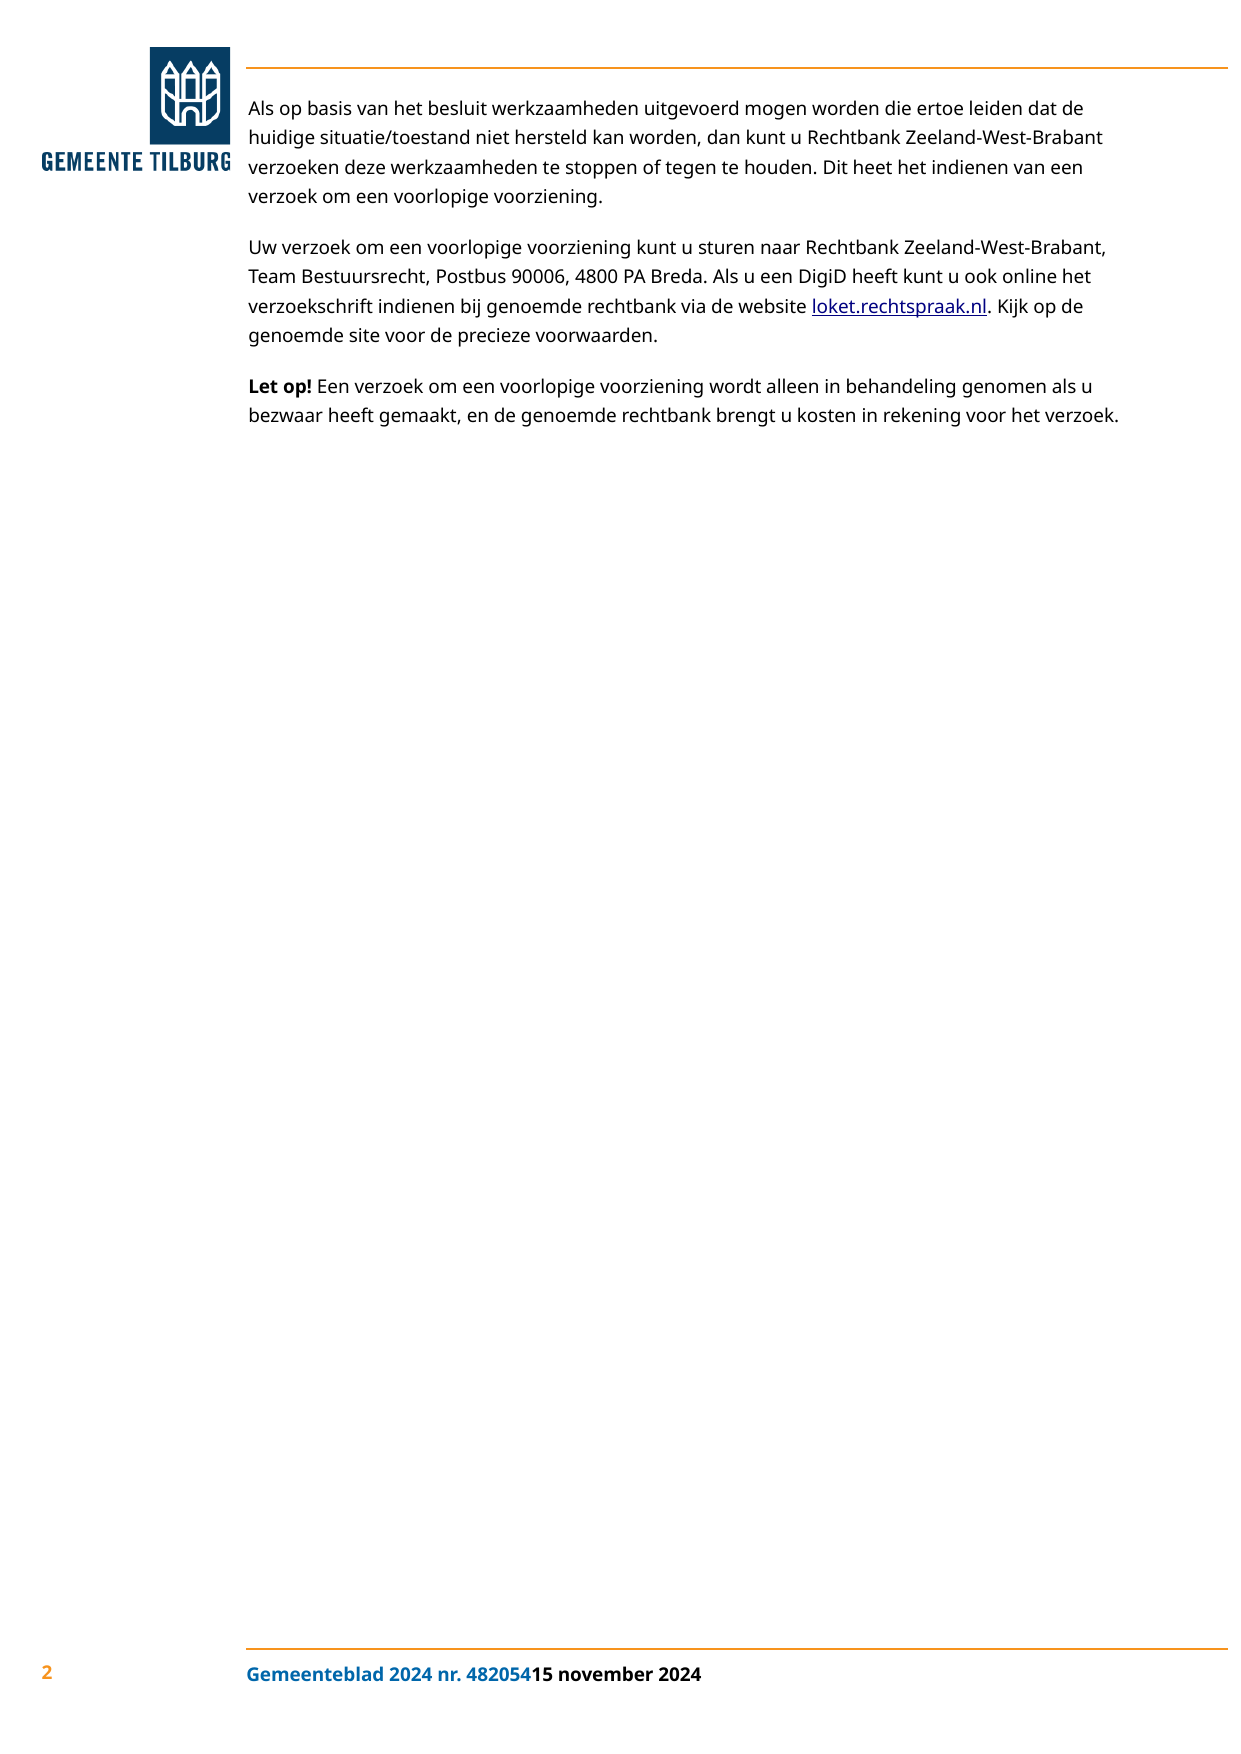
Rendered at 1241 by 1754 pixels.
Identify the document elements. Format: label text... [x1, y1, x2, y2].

text Let op! Een verzoek om een voorlopige voorziening wordt alleen in behandeling genomen als u bezwaar heeft gemaakt, en de genoemde rechtbank brengt u kosten in rekening voor het verzoek. [248, 373, 1152, 428]
text Uw verzoek om een voorlopige voorziening kunt u sturen naar Rechtbank Zeeland-West-Brabant, Team Bestuursrecht, Postbus 90006, 4800 PA Breda. Als u een DigiD heeft kunt u ook online het verzoekschrift indienen bij genoemde rechtbank via de website loket.rechtspraak.nl. Kijk op de genoemde site voor de precieze voorwaarden. [248, 234, 1152, 348]
text Als op basis van het besluit werkzaamheden uitgevoerd mogen worden die ertoe leiden dat de huidige situatie/toestand niet hersteld kan worden, dan kunt u Rechtbank Zeeland-West-Brabant verzoeken deze werkzaamheden te stoppen of tegen te houden. Dit heet het indienen van een verzoek om een voorlopige voorziening. [248, 95, 1152, 209]
picture [41, 47, 231, 172]
